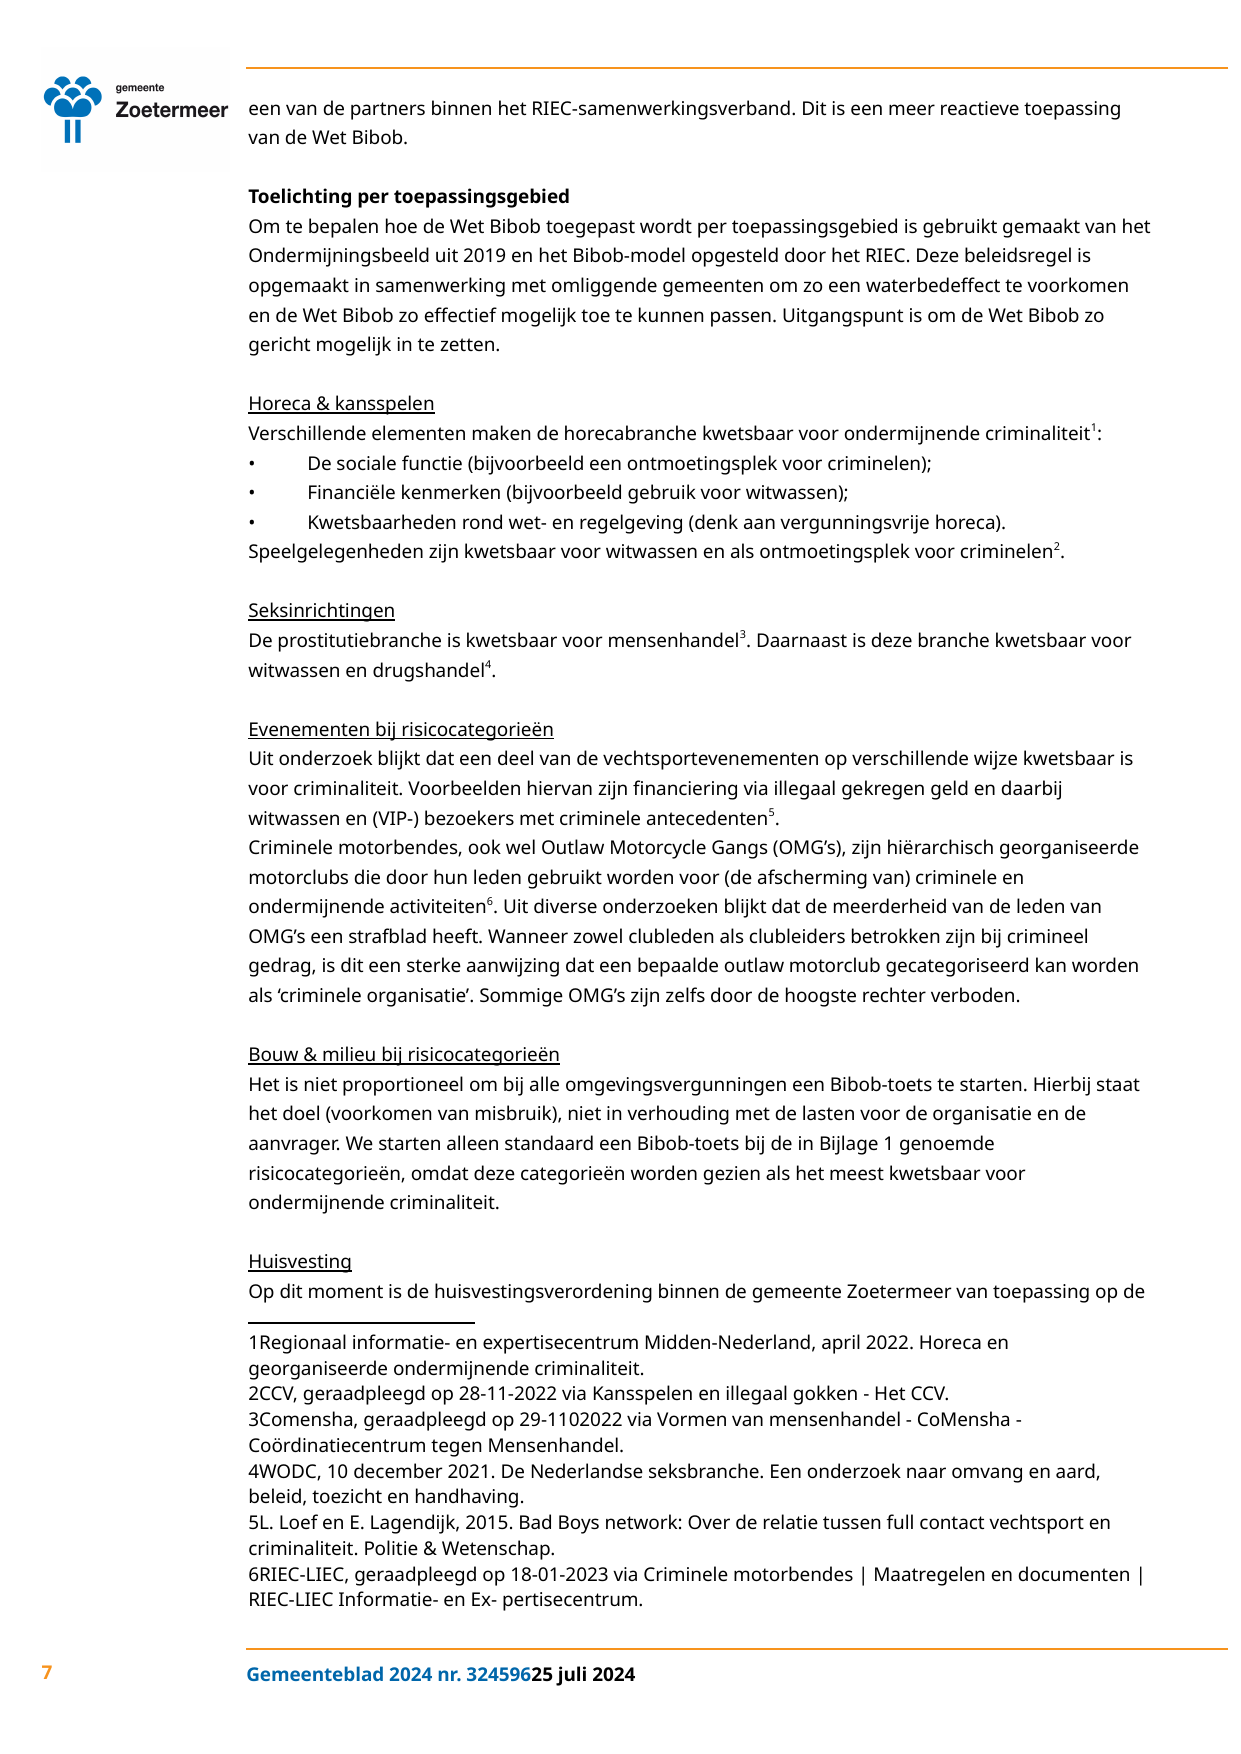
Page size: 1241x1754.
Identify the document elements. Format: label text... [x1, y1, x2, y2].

text CCV, geraadpleegd op 28-11-2022 via Kansspelen en illegaal gokken - Het CCV. [248, 1381, 1152, 1406]
text Verschillende elementen maken de horecabranche kwetsbaar voor ondermijnende criminaliteit: [248, 420, 1152, 446]
text Evenementen bij risicocategorieën [248, 716, 1152, 742]
text Op dit moment is de huisvestingsverordening binnen de gemeente Zoetermeer van toepassing op de [248, 1278, 1152, 1304]
text een van de partners binnen het RIEC-samenwerkingsverband. Dit is een meer reactieve toepassing van de Wet Bibob. [248, 95, 1152, 150]
text Het is niet proportioneel om bij alle omgevingsvergunningen een Bibob-toets te starten. Hierbij staat het doel (voorkomen van misbruik), niet in verhouding met de lasten voor de organisatie en de aanvrager. We starten alleen standaard een Bibob-toets bij de in Bijlage 1 genoemde risicocategorieën, omdat deze categorieën worden gezien als het meest kwetsbaar voor ondermijnende criminaliteit. [248, 1071, 1152, 1215]
text RIEC-LIEC, geraadpleegd op 18-01-2023 via Criminele motorbendes | Maatregelen en documenten | RIEC-LIEC Informatie- en Ex- pertisecentrum. [248, 1561, 1152, 1612]
text Om te bepalen hoe de Wet Bibob toegepast wordt per toepassingsgebied is gebruikt gemaakt van het Ondermijningsbeeld uit 2019 en het Bibob-model opgesteld door het RIEC. Deze beleidsregel is opgemaakt in samenwerking met omliggende gemeenten om zo een waterbedeffect te voorkomen en de Wet Bibob zo effectief mogelijk toe te kunnen passen. Uitgangspunt is om de Wet Bibob zo gericht mogelijk in te zetten. [248, 213, 1152, 357]
text Huisvesting [248, 1248, 1152, 1274]
text Speelgelegenheden zijn kwetsbaar voor witwassen en als ontmoetingsplek voor criminelen. [248, 538, 1152, 564]
text Horeca & kansspelen [248, 391, 1152, 416]
text Criminele motorbendes, ook wel Outlaw Motorcycle Gangs (OMG’s), zijn hiërarchisch georganiseerde motorclubs die door hun leden gebruikt worden voor (de afscherming van) criminele en ondermijnende activiteiten. Uit diverse onderzoeken blijkt dat de meerderheid van de leden van OMG’s een strafblad heeft. Wanneer zowel clubleden als clubleiders betrokken zijn bij crimineel gedrag, is dit een sterke aanwijzing dat een bepaalde outlaw motorclub gecategoriseerd kan worden als ‘criminele organisatie’. Sommige OMG’s zijn zelfs door de hoogste rechter verboden. [248, 834, 1152, 1008]
text Comensha, geraadpleegd op 29-1102022 via Vormen van mensenhandel - CoMensha - Coördinatiecentrum tegen Mensenhandel. [248, 1406, 1152, 1458]
text Seksinrichtingen [248, 598, 1152, 623]
text WODC, 10 december 2021. De Nederlandse seksbranche. Een onderzoek naar omvang en aard, beleid, toezicht en handhaving. [248, 1458, 1152, 1509]
text Uit onderzoek blijkt dat een deel van de vechtsportevenementen op verschillende wijze kwetsbaar is voor criminaliteit. Voorbeelden hiervan zijn financiering via illegaal gekregen geld en daarbij witwassen en (VIP-) bezoekers met criminele antecedenten. [248, 746, 1152, 831]
text L. Loef en E. Lagendijk, 2015. Bad Boys network: Over de relatie tussen full contact vechtsport en criminaliteit. Politie & Wetenschap. [248, 1509, 1152, 1561]
text Regionaal informatie- en expertisecentrum Midden-Nederland, april 2022. Horeca en georganiseerde ondermijnende criminaliteit. [248, 1329, 1152, 1381]
picture [41, 47, 231, 172]
text Toelichting per toepassingsgebied [248, 183, 1152, 209]
list De sociale functie (bijvoorbeeld een ontmoetingsplek voor criminelen); [248, 450, 1152, 476]
list Kwetsbaarheden rond wet- en regelgeving (denk aan vergunningsvrije horeca). [248, 509, 1152, 535]
list Financiële kenmerken (bijvoorbeeld gebruik voor witwassen); [248, 479, 1152, 505]
text De prostitutiebranche is kwetsbaar voor mensenhandel. Daarnaast is deze branche kwetsbaar voor witwassen en drugshandel. [248, 627, 1152, 683]
text Bouw & milieu bij risicocategorieën [248, 1041, 1152, 1067]
